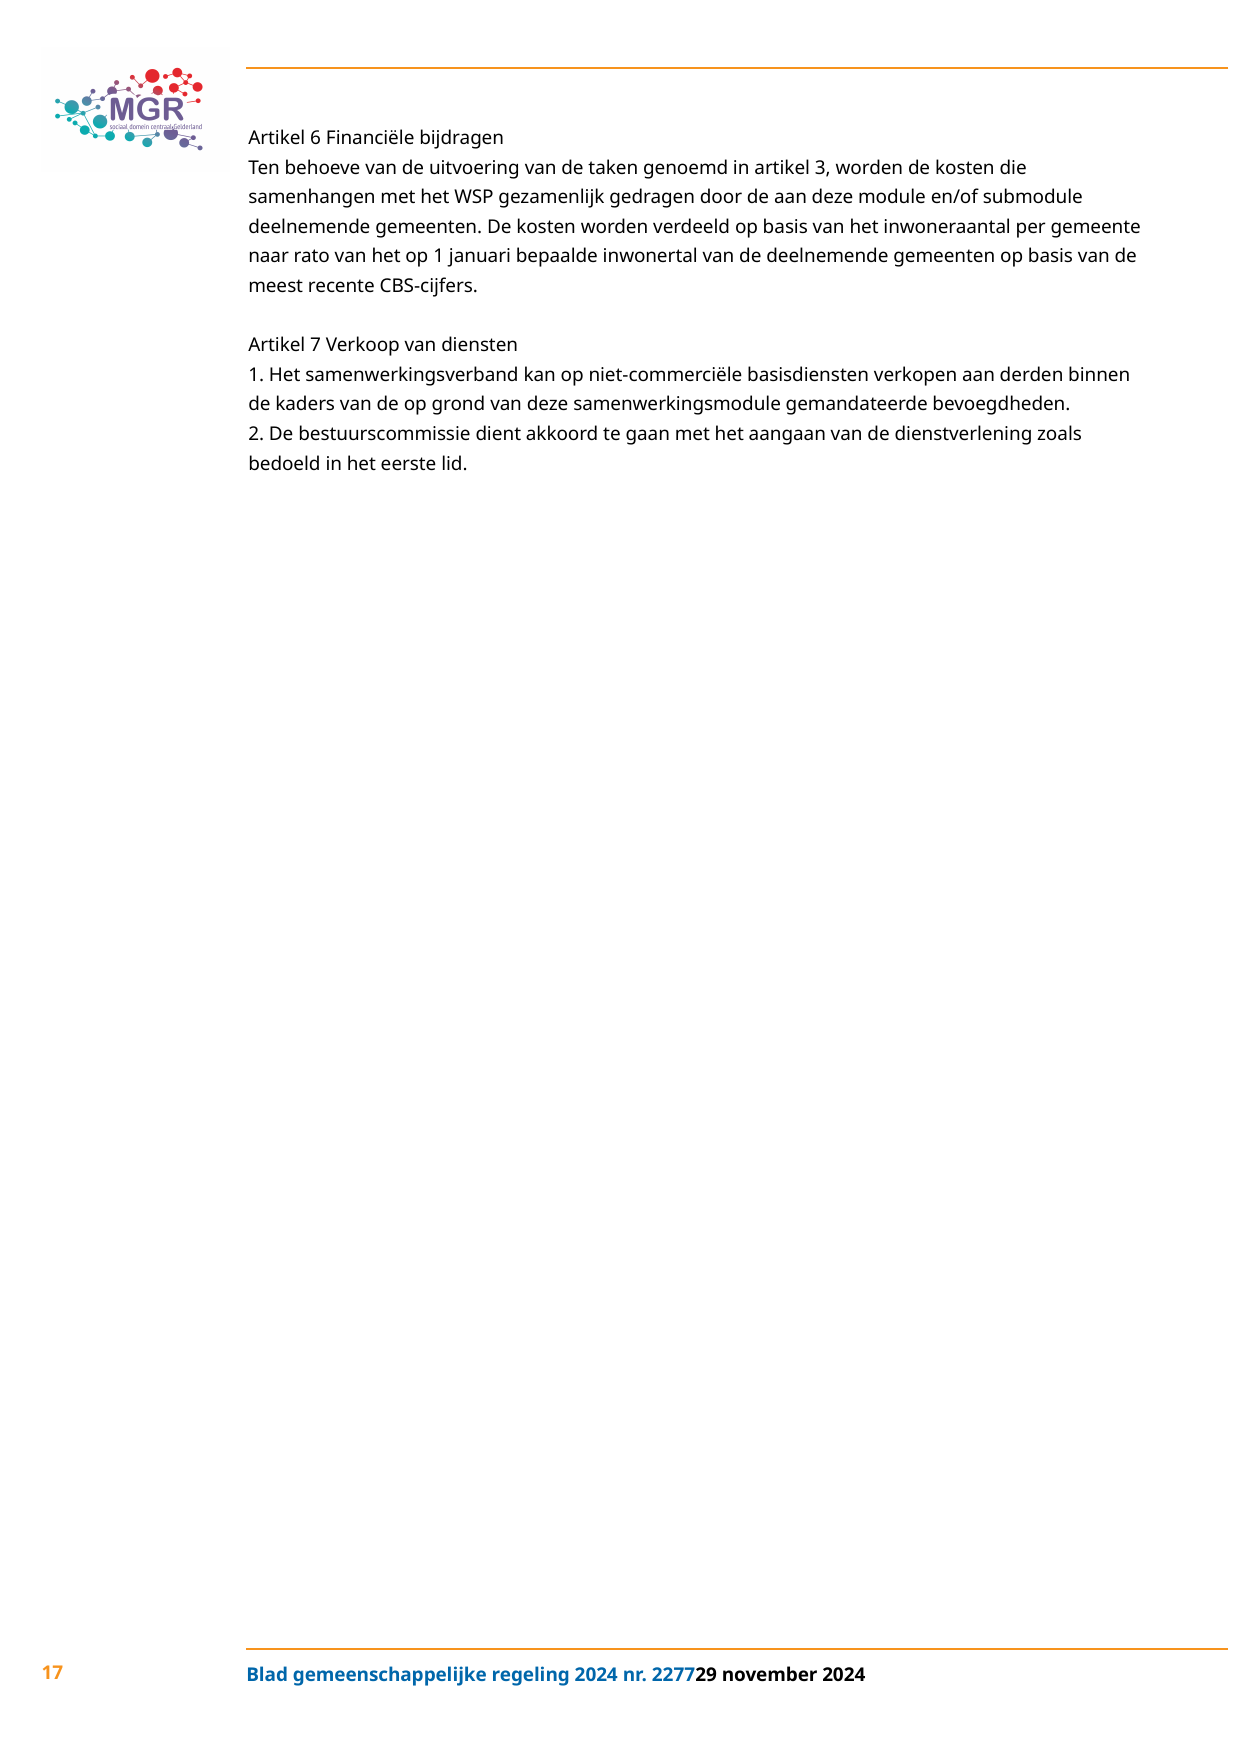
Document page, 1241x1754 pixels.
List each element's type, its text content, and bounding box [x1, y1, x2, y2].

picture [41, 47, 231, 172]
text 2. De bestuurscommissie dient akkoord te gaan met het aangaan van de dienstverlening zoals bedoeld in het eerste lid. [248, 420, 1152, 476]
text Artikel 7 Verkoop van diensten [248, 331, 1152, 357]
text Artikel 6 Financiële bijdragen [248, 124, 1152, 150]
text Ten behoeve van de uitvoering van de taken genoemd in artikel 3, worden de kosten die samenhangen met het WSP gezamenlijk gedragen door de aan deze module en/of submodule deelnemende gemeenten. De kosten worden verdeeld op basis van het inwoneraantal per gemeente naar rato van het op 1 januari bepaalde inwonertal van de deelnemende gemeenten op basis van de meest recente CBS-cijfers. [248, 154, 1152, 298]
text 1. Het samenwerkingsverband kan op niet-commerciële basisdiensten verkopen aan derden binnen de kaders van de op grond van deze samenwerkingsmodule gemandateerde bevoegdheden. [248, 361, 1152, 416]
